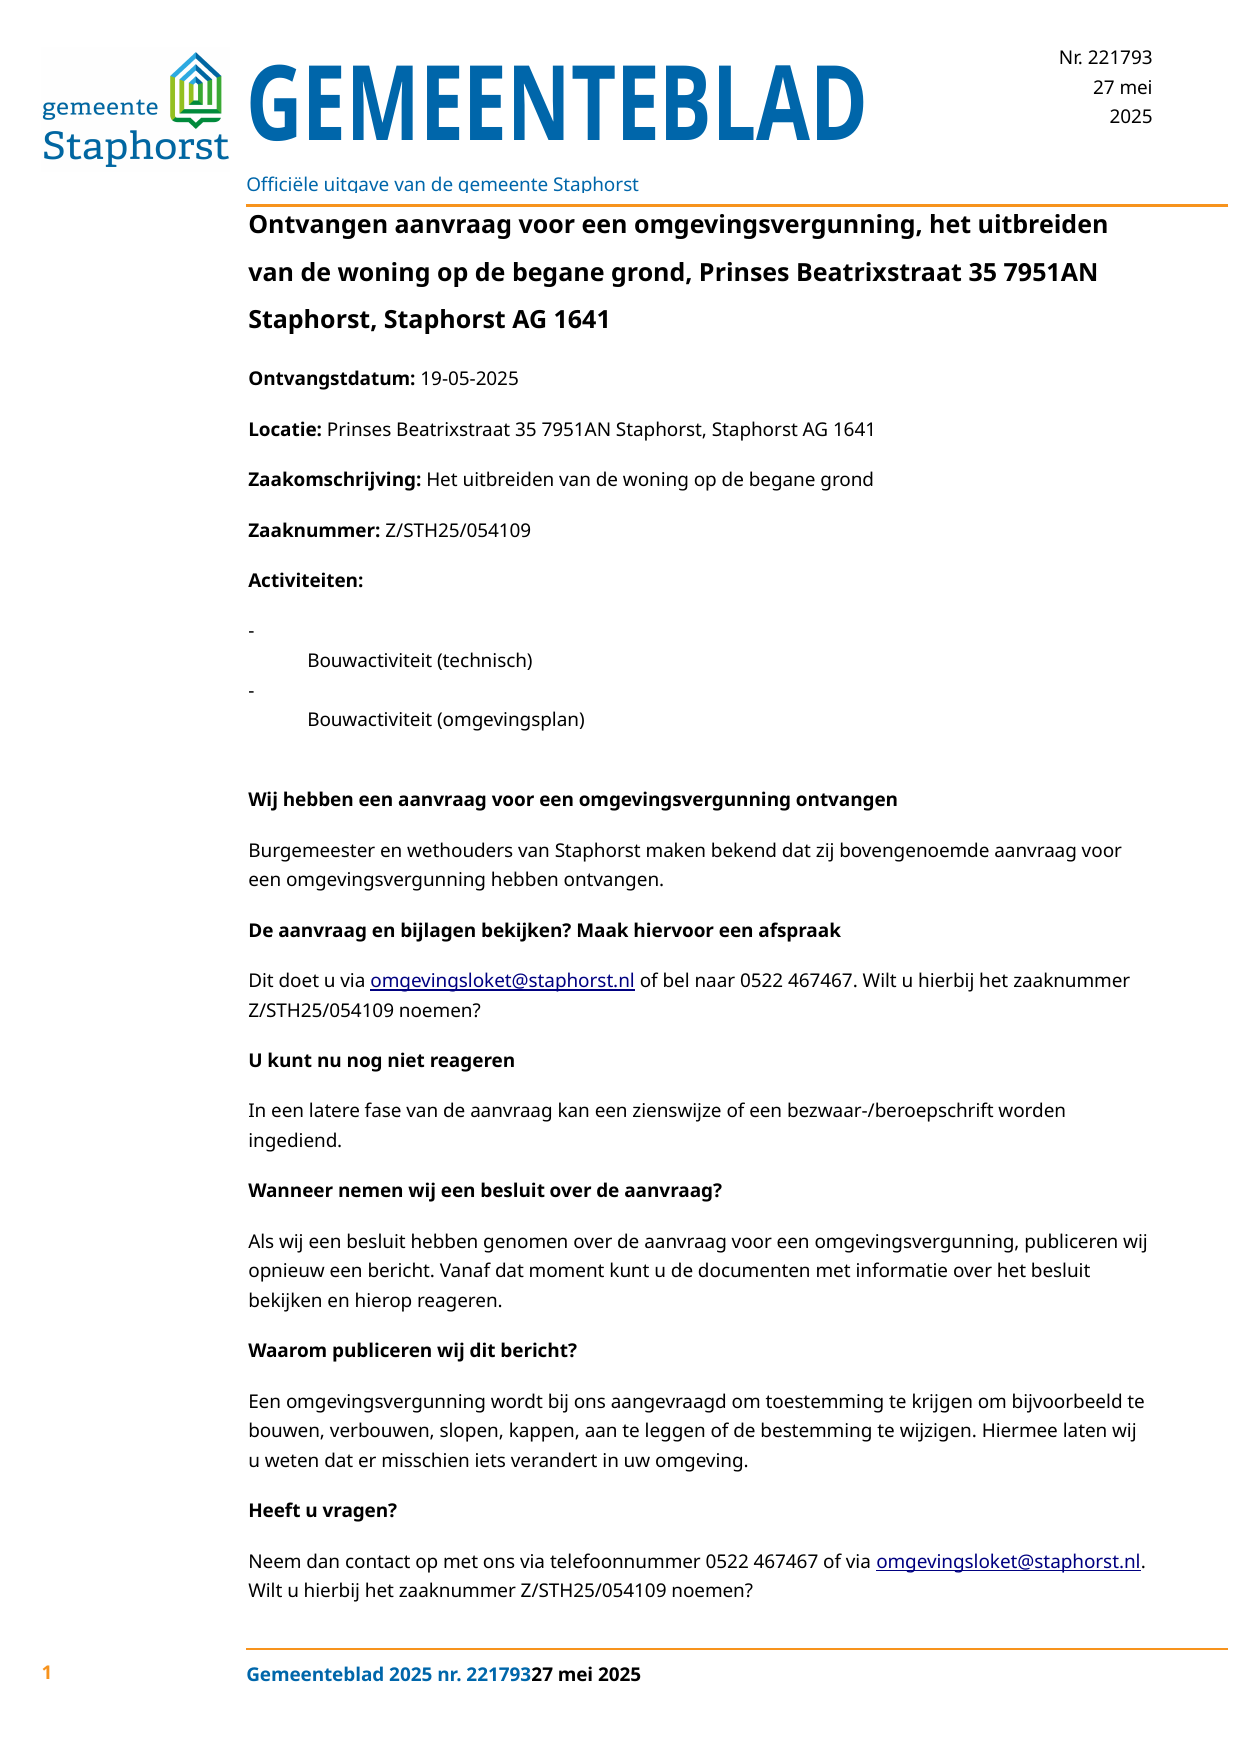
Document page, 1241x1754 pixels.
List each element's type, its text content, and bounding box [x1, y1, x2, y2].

text Locatie: Prinses Beatrixstraat 35 7951AN Staphorst, Staphorst AG 1641 [248, 416, 1152, 442]
text Heeft u vragen? [248, 1498, 1152, 1523]
list Bouwactiviteit (omgevingsplan) [248, 706, 1152, 732]
text Dit doet u via omgevingsloket@staphorst.nl of bel naar 0522 467467. Wilt u hierbij het zaaknummer Z/STH25/054109 noemen? [248, 967, 1152, 1022]
text De aanvraag en bijlagen bekijken? Maak hiervoor een afspraak [248, 917, 1152, 942]
text Ontvangstdatum: 19-05-2025 [248, 366, 1152, 391]
text Wij hebben een aanvraag voor een omgevingsvergunning ontvangen [248, 786, 1152, 812]
text Een omgevingsvergunning wordt bij ons aangevraagd om toestemming te krijgen om bijvoorbeeld te bouwen, verbouwen, slopen, kappen, aan te leggen of de bestemming te wijzigen. Hiermee laten wij u weten dat er misschien iets verandert in uw omgeving. [248, 1388, 1152, 1473]
text Neem dan contact op met ons via telefoonnummer 0522 467467 of via omgevingsloket@staphorst.nl. Wilt u hierbij het zaaknummer Z/STH25/054109 noemen? [248, 1548, 1152, 1603]
text Wanneer nemen wij een besluit over de aanvraag? [248, 1178, 1152, 1203]
text Ontvangen aanvraag voor een omgevingsvergunning, het uitbreiden van de woning op de begane grond, Prinses Beatrixstraat 35 7951AN Staphorst, Staphorst AG 1641 [248, 207, 1152, 336]
picture [41, 47, 231, 172]
text Waarom publiceren wij dit bericht? [248, 1338, 1152, 1363]
text U kunt nu nog niet reageren [248, 1047, 1152, 1073]
text Zaaknummer: Z/STH25/054109 [248, 517, 1152, 542]
text Burgemeester en wethouders van Staphorst maken bekend dat zij bovengenoemde aanvraag voor een omgevingsvergunning hebben ontvangen. [248, 837, 1152, 892]
text In een latere fase van de aanvraag kan een zienswijze of een bezwaar-/beroepschrift worden ingediend. [248, 1098, 1152, 1153]
text Activiteiten: [248, 567, 1152, 593]
text Als wij een besluit hebben genomen over de aanvraag voor een omgevingsvergunning, publiceren wij opnieuw een bericht. Vanaf dat moment kunt u de documenten met informatie over het besluit bekijken en hierop reageren. [248, 1228, 1152, 1313]
list Bouwactiviteit (technisch) [248, 647, 1152, 673]
text Zaakomschrijving: Het uitbreiden van de woning op de begane grond [248, 466, 1152, 492]
